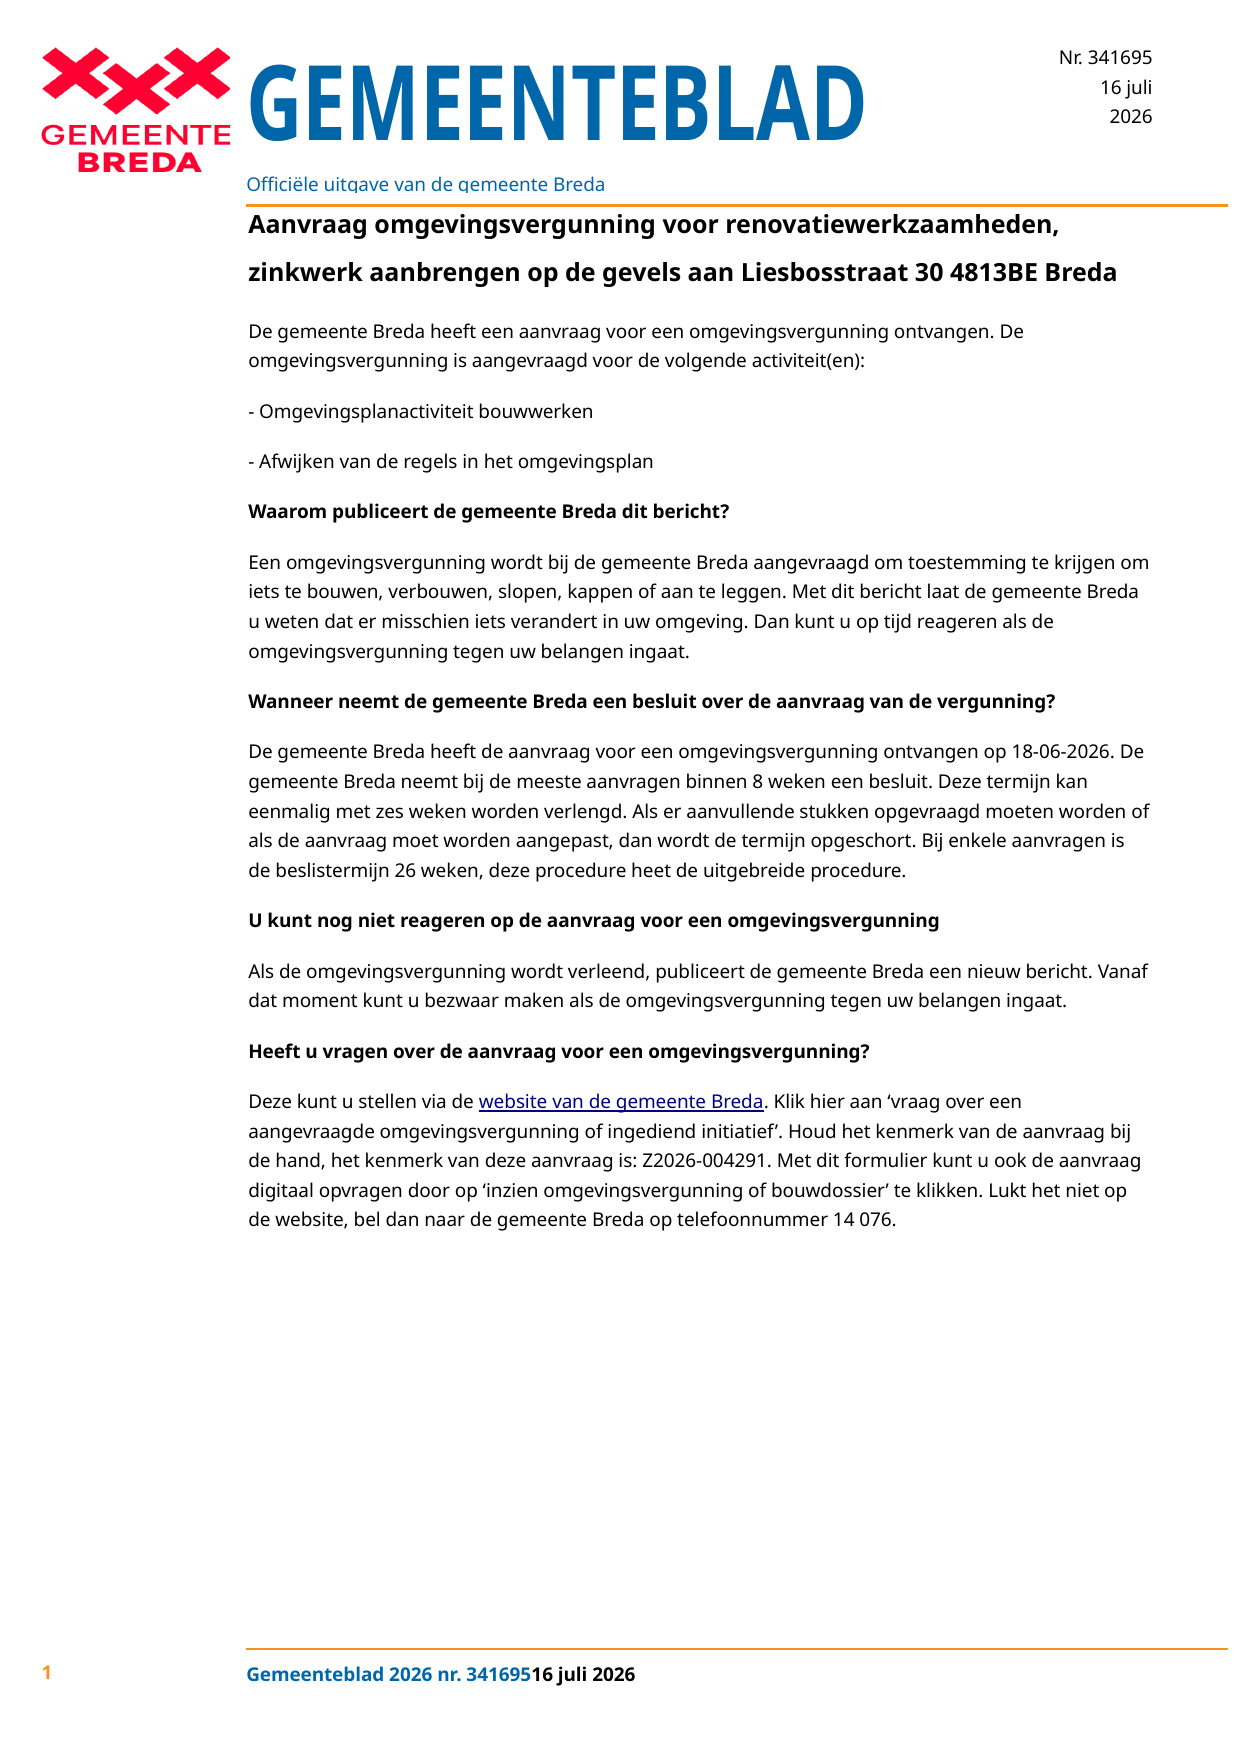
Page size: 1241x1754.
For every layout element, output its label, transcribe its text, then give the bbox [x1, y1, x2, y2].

text Wanneer neemt de gemeente Breda een besluit over de aanvraag van de vergunning? [248, 688, 1152, 714]
text U kunt nog niet reageren op de aanvraag voor een omgevingsvergunning [248, 907, 1152, 933]
text - Afwijken van de regels in het omgevingsplan [248, 448, 1152, 474]
text De gemeente Breda heeft een aanvraag voor een omgevingsvergunning ontvangen. De omgevingsvergunning is aangevraagd voor de volgende activiteit(en): [248, 318, 1152, 373]
text Heeft u vragen over de aanvraag voor een omgevingsvergunning? [248, 1038, 1152, 1064]
text Waarom publiceert de gemeente Breda dit bericht? [248, 499, 1152, 524]
picture [41, 47, 231, 172]
text Een omgevingsvergunning wordt bij de gemeente Breda aangevraagd om toestemming te krijgen om iets te bouwen, verbouwen, slopen, kappen of aan te leggen. Met dit bericht laat de gemeente Breda u weten dat er misschien iets verandert in uw omgeving. Dan kunt u op tijd reageren als de omgevingsvergunning tegen uw belangen ingaat. [248, 549, 1152, 664]
text Als de omgevingsvergunning wordt verleend, publiceert de gemeente Breda een nieuw bericht. Vanaf dat moment kunt u bezwaar maken als de omgevingsvergunning tegen uw belangen ingaat. [248, 958, 1152, 1013]
text De gemeente Breda heeft de aanvraag voor een omgevingsvergunning ontvangen op 18-06-2026. De gemeente Breda neemt bij de meeste aanvragen binnen 8 weken een besluit. Deze termijn kan eenmalig met zes weken worden verlengd. Als er aanvullende stukken opgevraagd moeten worden of als de aanvraag moet worden aangepast, dan wordt de termijn opgeschort. Bij enkele aanvragen is de beslistermijn 26 weken, deze procedure heet de uitgebreide procedure. [248, 739, 1152, 883]
text - Omgevingsplanactiviteit bouwwerken [248, 398, 1152, 424]
text Deze kunt u stellen via de website van de gemeente Breda. Klik hier aan ‘vraag over een aangevraagde omgevingsvergunning of ingediend initiatief’. Houd het kenmerk van de aanvraag bij de hand, het kenmerk van deze aanvraag is: Z2026-004291. Met dit formulier kunt u ook de aanvraag digitaal opvragen door op ‘inzien omgevingsvergunning of bouwdossier’ te klikken. Lukt het niet op de website, bel dan naar de gemeente Breda op telefoonnummer 14 076. [248, 1088, 1152, 1232]
text Aanvraag omgevingsvergunning voor renovatiewerkzaamheden, zinkwerk aanbrengen op de gevels aan Liesbosstraat 30 4813BE Breda [248, 207, 1152, 288]
